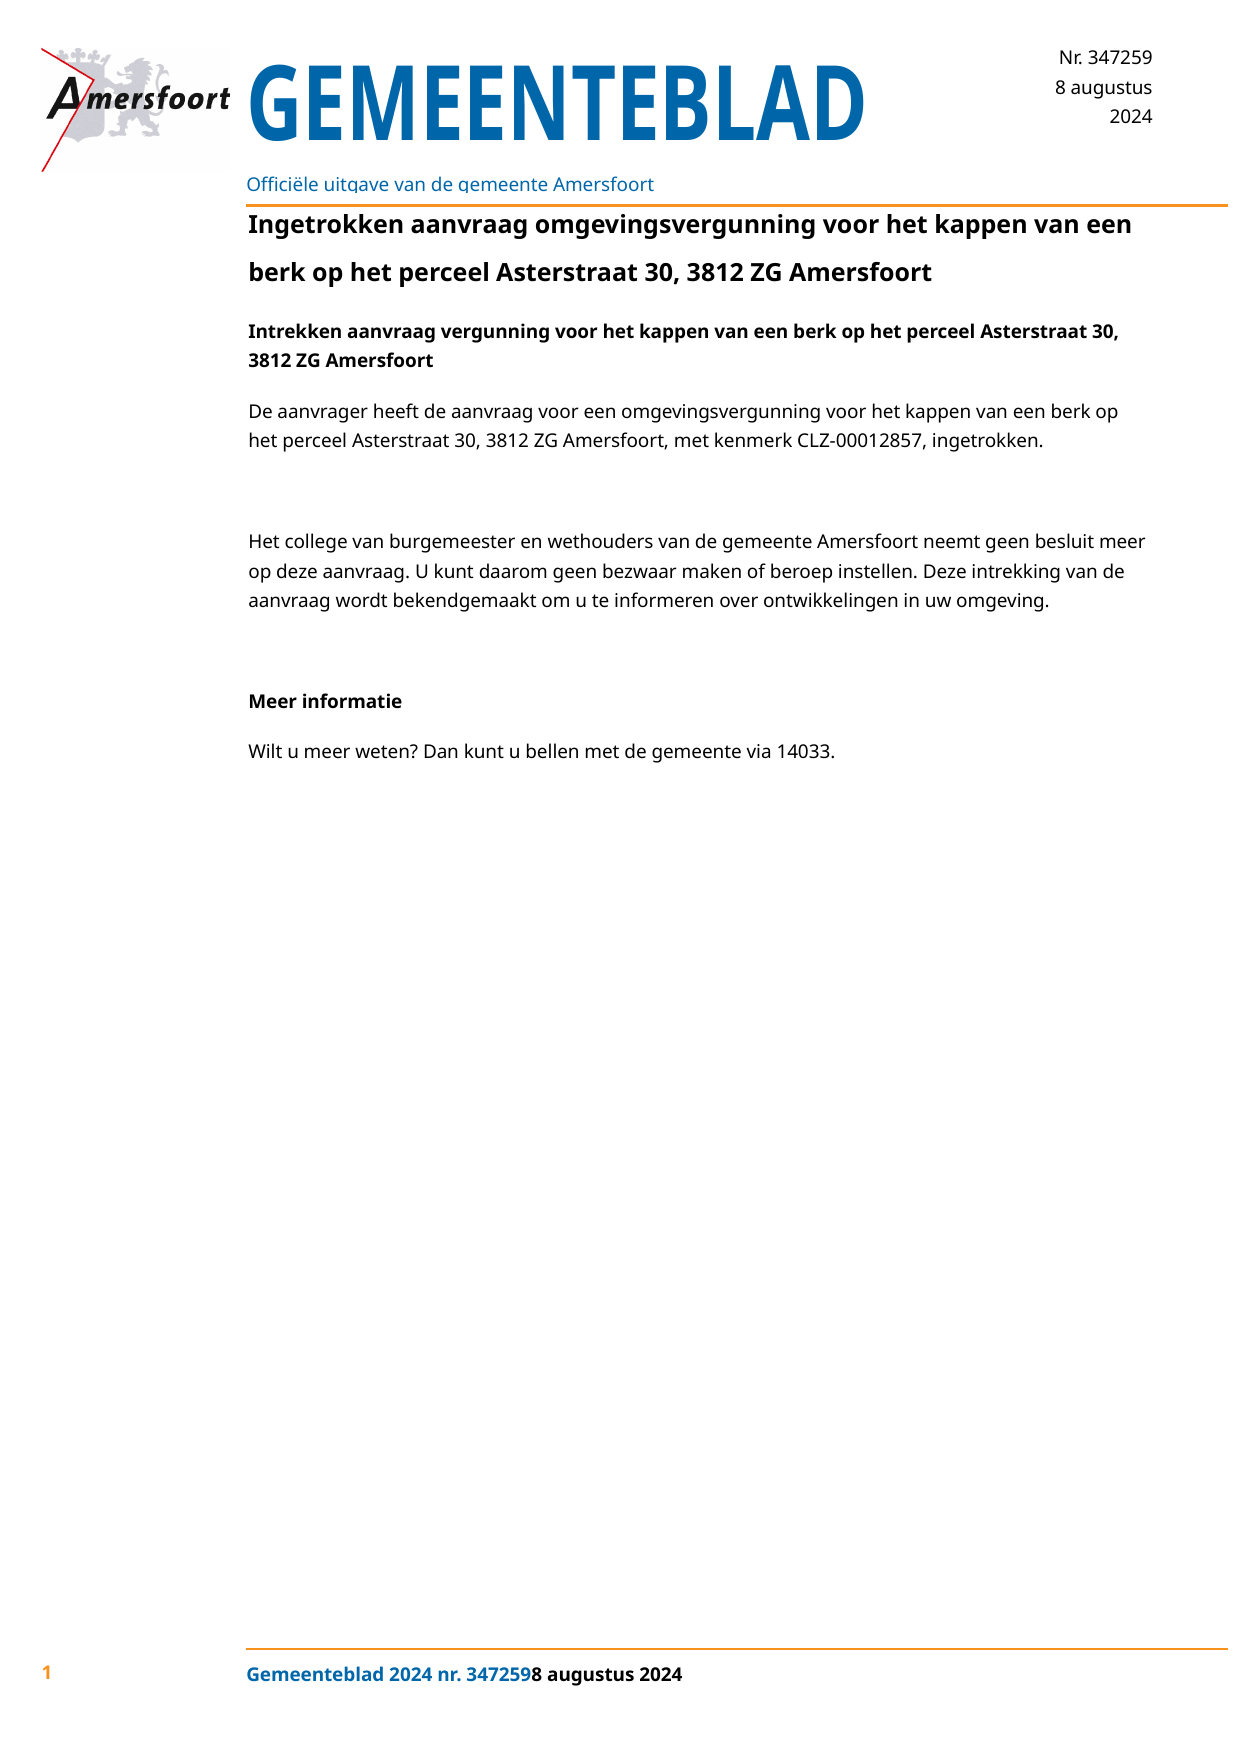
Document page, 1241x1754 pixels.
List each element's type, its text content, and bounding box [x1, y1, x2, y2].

picture [41, 47, 231, 172]
text Wilt u meer weten? Dan kunt u bellen met de gemeente via 14033. [248, 739, 1152, 764]
text Intrekken aanvraag vergunning voor het kappen van een berk op het perceel Asterstraat 30, 3812 ZG Amersfoort [248, 318, 1152, 373]
text De aanvrager heeft de aanvraag voor een omgevingsvergunning voor het kappen van een berk op het perceel Asterstraat 30, 3812 ZG Amersfoort, met kenmerk CLZ-00012857, ingetrokken. [248, 398, 1152, 453]
text Ingetrokken aanvraag omgevingsvergunning voor het kappen van een berk op het perceel Asterstraat 30, 3812 ZG Amersfoort [248, 207, 1152, 288]
text Het college van burgemeester en wethouders van de gemeente Amersfoort neemt geen besluit meer op deze aanvraag. U kunt daarom geen bezwaar maken of beroep instellen. Deze intrekking van de aanvraag wordt bekendgemaakt om u te informeren over ontwikkelingen in uw omgeving. [248, 528, 1152, 613]
text Meer informatie [248, 688, 1152, 714]
